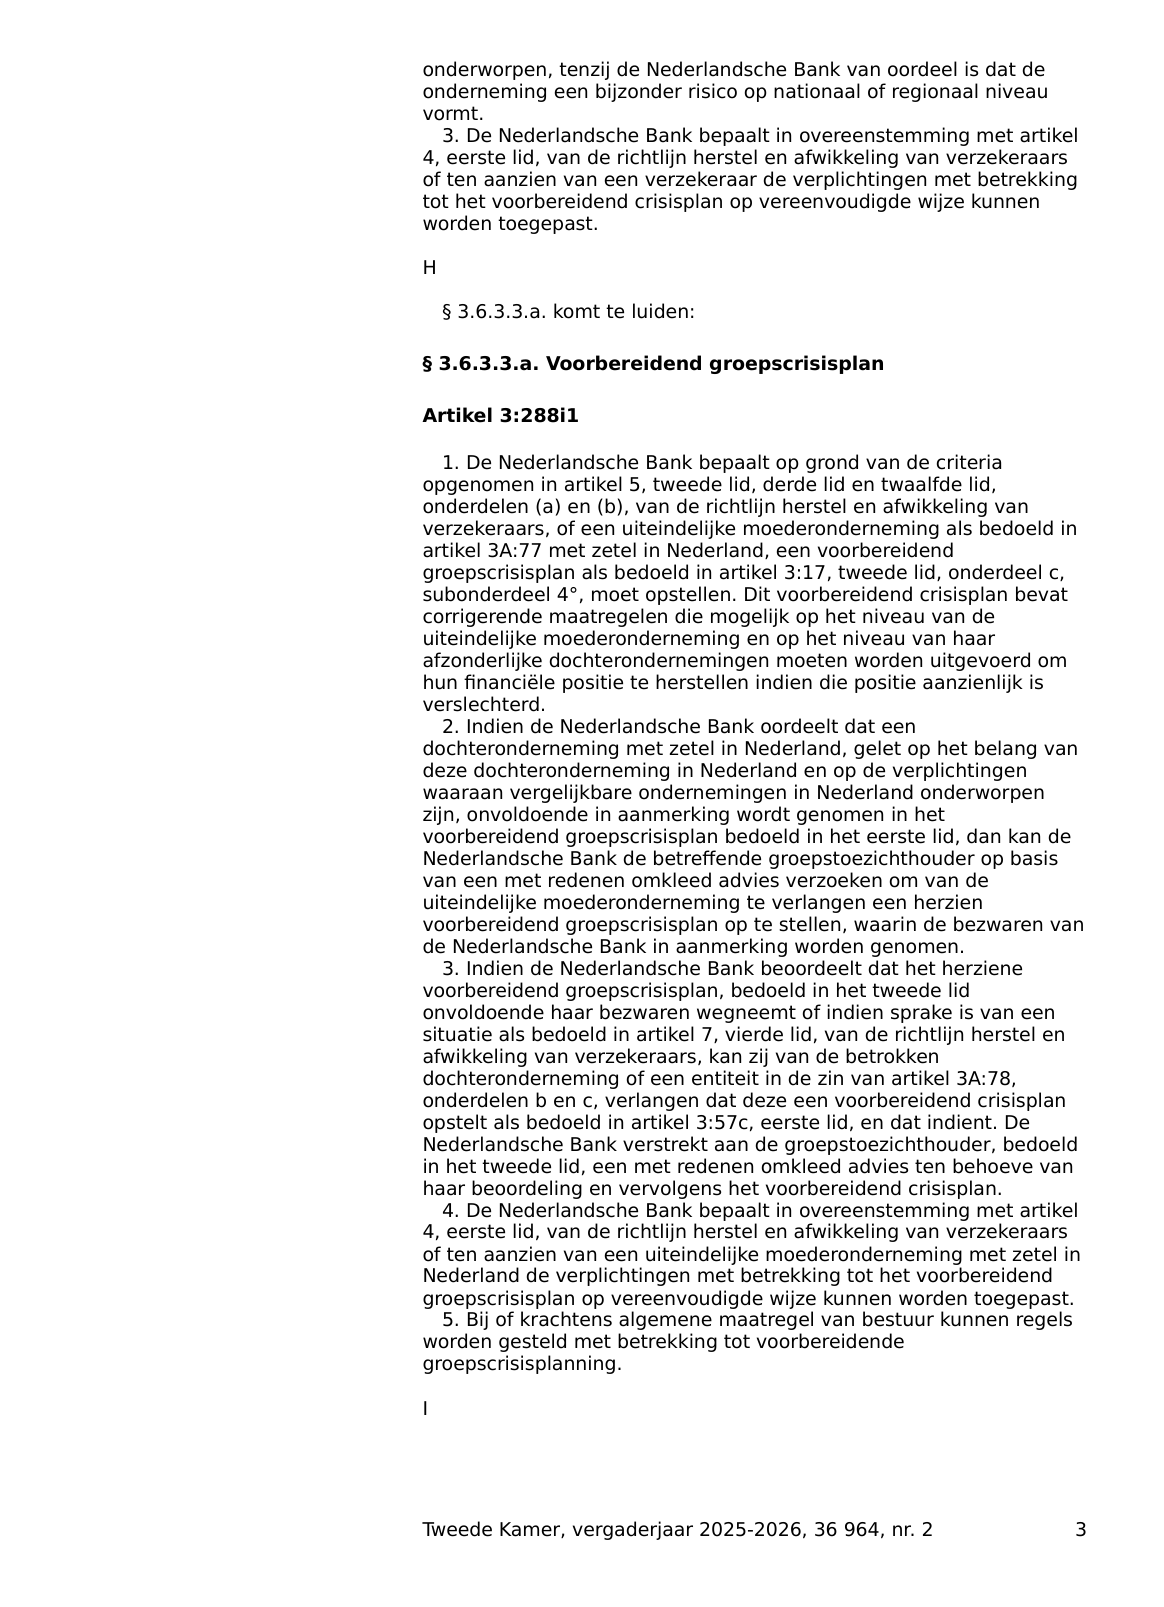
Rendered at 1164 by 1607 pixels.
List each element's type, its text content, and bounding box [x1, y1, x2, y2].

subtitle § 3.6.3.3.a. Voorbereidend groepscrisisplan [422, 353, 1087, 375]
text 4. De Nederlandsche Bank bepaalt in overeenstemming met artikel 4, eerste lid, van de richtlijn herstel en afwikkeling van verzekeraars of ten aanzien van een uiteindelijke moederonderneming met zetel in Nederland de verplichtingen met betrekking tot het voorbereidend groepscrisisplan op vereenvoudigde wijze kunnen worden toegepast. [422, 1199, 1087, 1309]
text H [422, 257, 1087, 279]
text onderworpen, tenzij de Nederlandsche Bank van oordeel is dat de onderneming een bijzonder risico op nationaal of regionaal niveau vormt. [422, 59, 1087, 125]
text 3. De Nederlandsche Bank bepaalt in overeenstemming met artikel 4, eerste lid, van de richtlijn herstel en afwikkeling van verzekeraars of ten aanzien van een verzekeraar de verplichtingen met betrekking tot het voorbereidend crisisplan op vereenvoudigde wijze kunnen worden toegepast. [422, 125, 1087, 235]
text 1. De Nederlandsche Bank bepaalt op grond van de criteria opgenomen in artikel 5, tweede lid, derde lid en twaalfde lid, onderdelen (a) en (b), van de richtlijn herstel en afwikkeling van verzekeraars, of een uiteindelijke moederonderneming als bedoeld in artikel 3A:77 met zetel in Nederland, een voorbereidend groepscrisisplan als bedoeld in artikel 3:17, tweede lid, onderdeel c, subonderdeel 4°, moet opstellen. Dit voorbereidend crisisplan bevat corrigerende maatregelen die mogelijk op het niveau van de uiteindelijke moederonderneming en op het niveau van haar afzonderlijke dochterondernemingen moeten worden uitgevoerd om hun financiële positie te herstellen indien die positie aanzienlijk is verslechterd. [422, 452, 1087, 716]
subtitle Artikel 3:288i1 [422, 405, 1087, 427]
text I [422, 1397, 1087, 1419]
text 3. Indien de Nederlandsche Bank beoordeelt dat het herziene voorbereidend groepscrisisplan, bedoeld in het tweede lid onvoldoende haar bezwaren wegneemt of indien sprake is van een situatie als bedoeld in artikel 7, vierde lid, van de richtlijn herstel en afwikkeling van verzekeraars, kan zij van de betrokken dochteronderneming of een entiteit in de zin van artikel 3A:78, onderdelen b en c, verlangen dat deze een voorbereidend crisisplan opstelt als bedoeld in artikel 3:57c, eerste lid, en dat indient. De Nederlandsche Bank verstrekt aan de groepstoezichthouder, bedoeld in het tweede lid, een met redenen omkleed advies ten behoeve van haar beoordeling en vervolgens het voorbereidend crisisplan. [422, 958, 1087, 1199]
text 2. Indien de Nederlandsche Bank oordeelt dat een dochteronderneming met zetel in Nederland, gelet op het belang van deze dochteronderneming in Nederland en op de verplichtingen waaraan vergelijkbare ondernemingen in Nederland onderworpen zijn, onvoldoende in aanmerking wordt genomen in het voorbereidend groepscrisisplan bedoeld in het eerste lid, dan kan de Nederlandsche Bank de betreffende groepstoezichthouder op basis van een met redenen omkleed advies verzoeken om van de uiteindelijke moederonderneming te verlangen een herzien voorbereidend groepscrisisplan op te stellen, waarin de bezwaren van de Nederlandsche Bank in aanmerking worden genomen. [422, 716, 1087, 958]
text § 3.6.3.3.a. komt te luiden: [422, 301, 1087, 323]
text 5. Bij of krachtens algemene maatregel van bestuur kunnen regels worden gesteld met betrekking tot voorbereidende groepscrisisplanning. [422, 1309, 1087, 1375]
